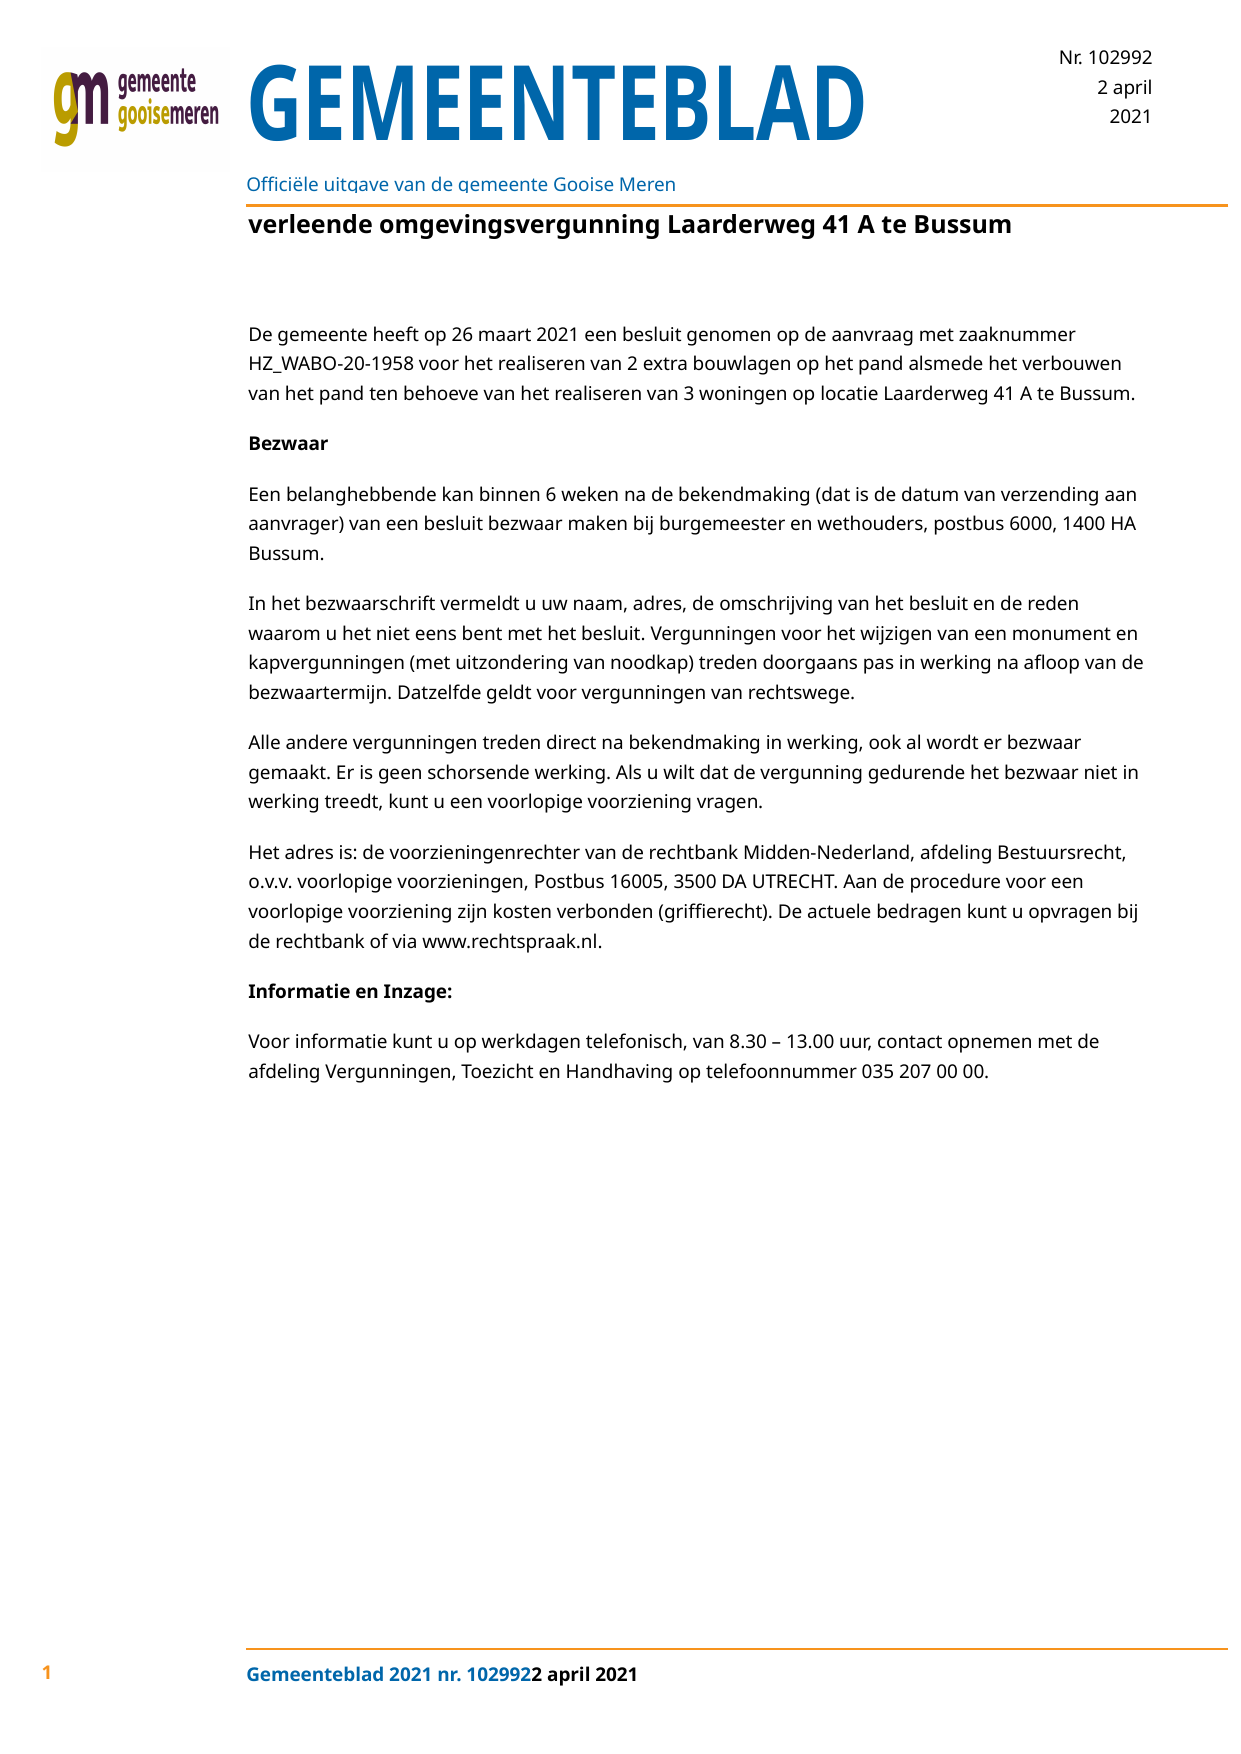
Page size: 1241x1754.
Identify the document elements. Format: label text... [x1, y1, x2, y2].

text Alle andere vergunningen treden direct na bekendmaking in werking, ook al wordt er bezwaar gemaakt. Er is geen schorsende werking. Als u wilt dat de vergunning gedurende het bezwaar niet in werking treedt, kunt u een voorlopige voorziening vragen. [248, 729, 1152, 814]
text Informatie en Inzage: [248, 978, 1152, 1004]
text verleende omgevingsvergunning Laarderweg 41 A te Bussum [248, 207, 1152, 241]
text Bezwaar [248, 430, 1152, 456]
text De gemeente heeft op 26 maart 2021 een besluit genomen op de aanvraag met zaaknummer HZ_WABO-20-1958 voor het realiseren van 2 extra bouwlagen op het pand alsmede het verbouwen van het pand ten behoeve van het realiseren van 3 woningen op locatie Laarderweg 41 A te Bussum. [248, 321, 1152, 406]
text Voor informatie kunt u op werkdagen telefonisch, van 8.30 – 13.00 uur, contact opnemen met de afdeling Vergunningen, Toezicht en Handhaving op telefoonnummer 035 207 00 00. [248, 1029, 1152, 1084]
text In het bezwaarschrift vermeldt u uw naam, adres, de omschrijving van het besluit en de reden waarom u het niet eens bent met het besluit. Vergunningen voor het wijzigen van een monument en kapvergunningen (met uitzondering van noodkap) treden doorgaans pas in werking na afloop van de bezwaartermijn. Datzelfde geldt voor vergunningen van rechtswege. [248, 590, 1152, 705]
picture [41, 47, 231, 172]
text Het adres is: de voorzieningenrechter van de rechtbank Midden-Nederland, afdeling Bestuursrecht, o.v.v. voorlopige voorzieningen, Postbus 16005, 3500 DA UTRECHT. Aan de procedure voor een voorlopige voorziening zijn kosten verbonden (griffierecht). De actuele bedragen kunt u opvragen bij de rechtbank of via www.rechtspraak.nl. [248, 839, 1152, 953]
text Een belanghebbende kan binnen 6 weken na de bekendmaking (dat is de datum van verzending aan aanvrager) van een besluit bezwaar maken bij burgemeester en wethouders, postbus 6000, 1400 HA Bussum. [248, 481, 1152, 566]
